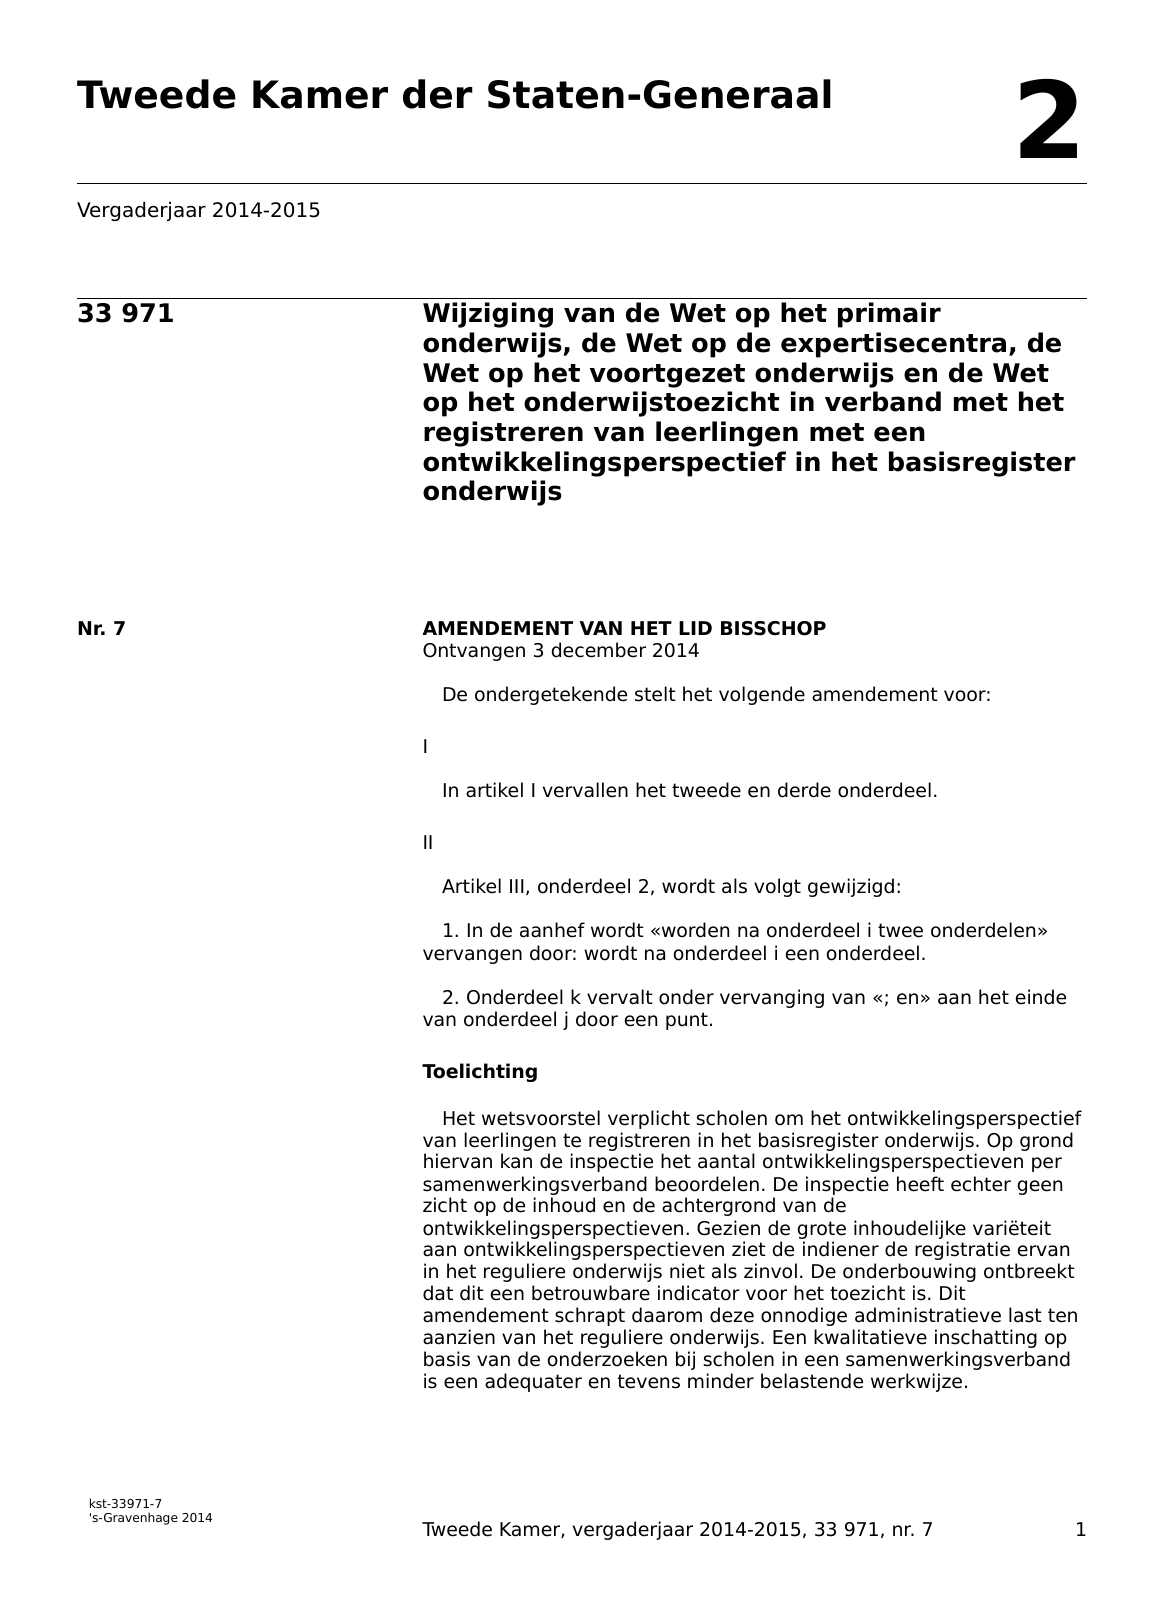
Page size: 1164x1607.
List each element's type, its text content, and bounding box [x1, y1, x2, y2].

text 's-Gravenhage 2014 [88, 1511, 323, 1525]
subtitle II [422, 832, 1087, 854]
text 1. In de aanhef wordt «worden na onderdeel i twee onderdelen» vervangen door: wordt na onderdeel i een onderdeel. [422, 920, 1087, 964]
table_header Tweede Kamer der Staten-Generaal [77, 59, 886, 183]
subtitle 33 971 Wijziging van de Wet op het primair onderwijs, de Wet op de expertisecentra, de Wet op het voortgezet onderwijs en de Wet op het onderwijstoezicht in verband met het registreren van leerlingen met een ontwikkelingsperspectief in het basisregister onderwijs [77, 299, 1087, 507]
table_header 2 [886, 59, 1087, 183]
text In artikel I vervallen het tweede en derde onderdeel. [422, 780, 1087, 802]
text kst-33971-7 [88, 1497, 323, 1511]
subtitle Nr. 7 AMENDEMENT VAN HET LID BISSCHOP [77, 618, 1087, 640]
subtitle Toelichting [422, 1061, 1087, 1082]
table_cell Vergaderjaar 2014-2015 [77, 184, 1087, 298]
text De ondergetekende stelt het volgende amendement voor: [422, 684, 1087, 706]
text 2. Onderdeel k vervalt onder vervanging van «; en» aan het einde van onderdeel j door een punt. [422, 987, 1087, 1031]
text Ontvangen 3 december 2014 [422, 640, 1087, 662]
text Het wetsvoorstel verplicht scholen om het ontwikkelingsperspectief van leerlingen te registreren in het basisregister onderwijs. Op grond hiervan kan de inspectie het aantal ontwikkelingsperspectieven per samenwerkingsverband beoordelen. De inspectie heeft echter geen zicht op de inhoud en de achtergrond van de ontwikkelingsperspectieven. Gezien de grote inhoudelijke variëteit aan ontwikkelingsperspectieven ziet de indiener de registratie ervan in het reguliere onderwijs niet als zinvol. De onderbouwing ontbreekt dat dit een betrouwbare indicator voor het toezicht is. Dit amendement schrapt daarom deze onnodige administratieve last ten aanzien van het reguliere onderwijs. Een kwalitatieve inschatting op basis van de onderzoeken bij scholen in een samenwerkingsverband is een adequater en tevens minder belastende werkwijze. [422, 1107, 1087, 1393]
text Artikel III, onderdeel 2, wordt als volgt gewijzigd: [422, 876, 1087, 898]
subtitle I [422, 736, 1087, 758]
